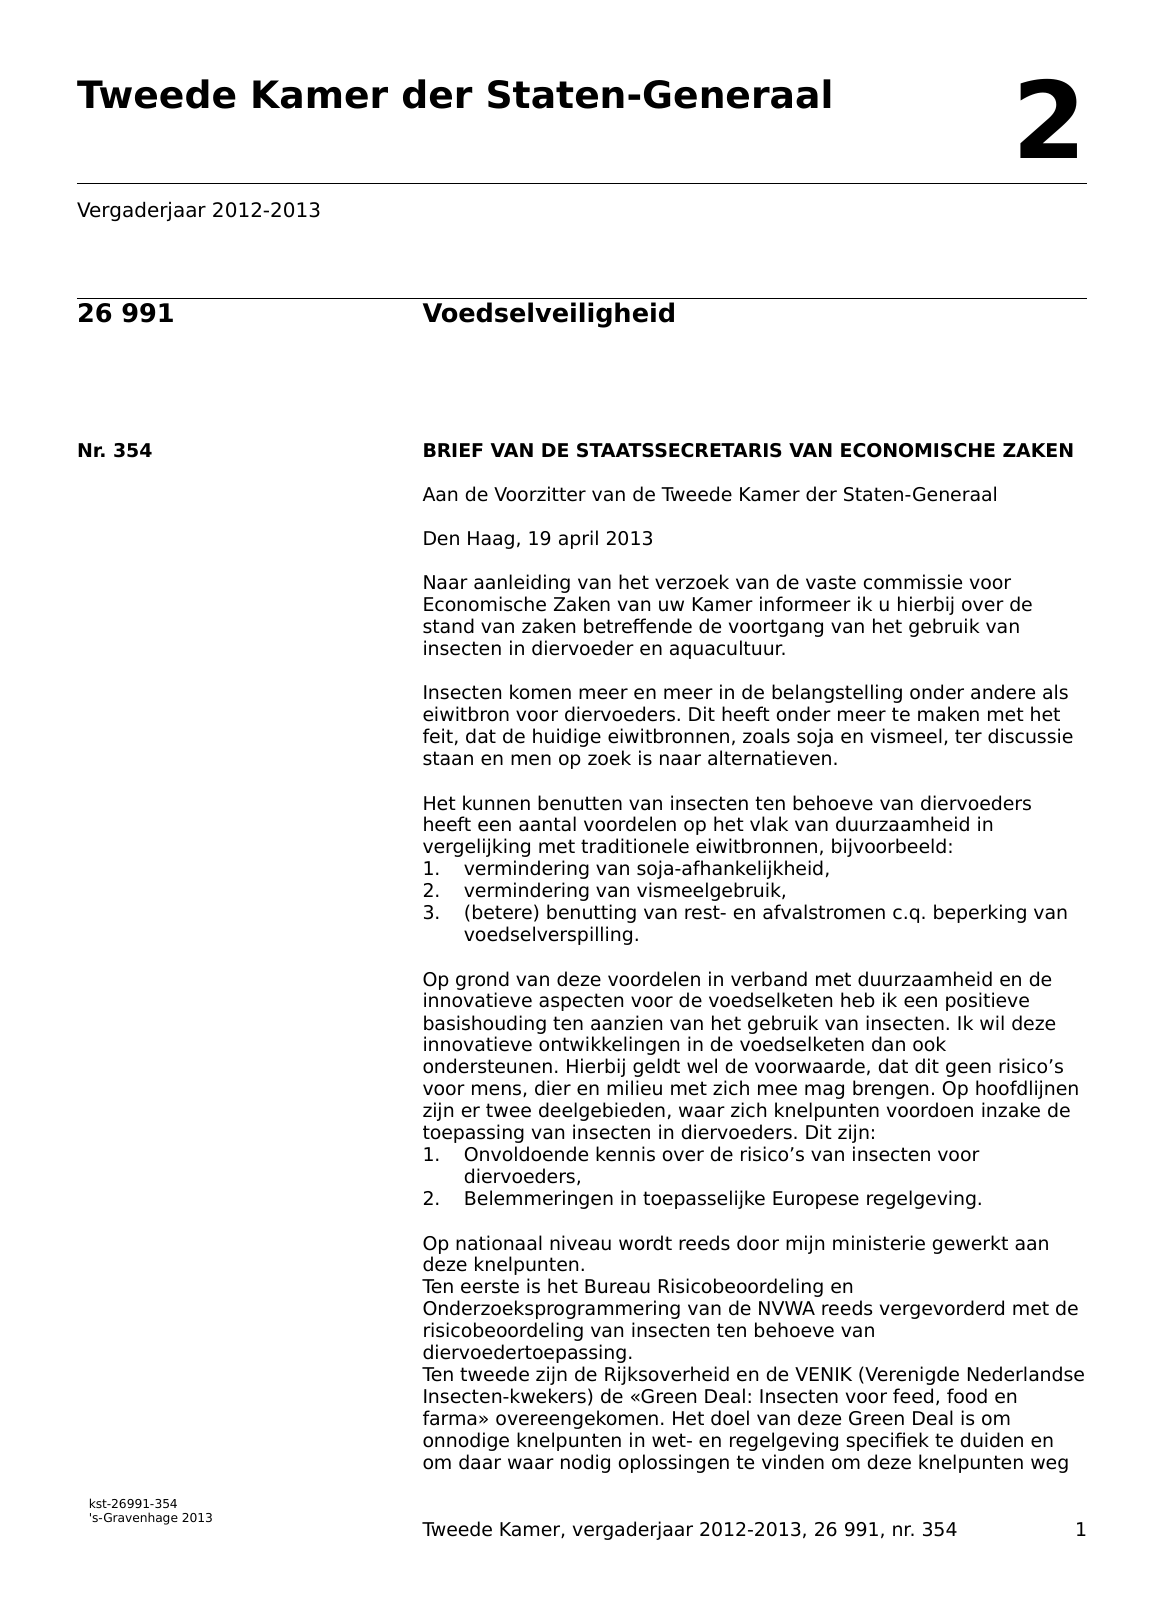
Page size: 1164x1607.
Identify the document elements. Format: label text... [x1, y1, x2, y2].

subtitle 26 991 Voedselveiligheid [77, 299, 1087, 329]
subtitle Nr. 354 BRIEF VAN DE STAATSSECRETARIS VAN ECONOMISCHE ZAKEN [77, 440, 1087, 462]
text 2. vermindering van vismeelgebruik, [422, 880, 1087, 902]
text Ten tweede zijn de Rijksoverheid en de VENIK (Verenigde Nederlandse Insecten-kwekers) de «Green Deal: Insecten voor feed, food en farma» overeengekomen. Het doel van deze Green Deal is om onnodige knelpunten in wet- en regelgeving specifiek te duiden en om daar waar nodig oplossingen te vinden om deze knelpunten weg [422, 1364, 1087, 1474]
text Aan de Voorzitter van de Tweede Kamer der Staten-Generaal [422, 484, 1087, 506]
text Op grond van deze voordelen in verband met duurzaamheid en de innovatieve aspecten voor de voedselketen heb ik een positieve basishouding ten aanzien van het gebruik van insecten. Ik wil deze innovatieve ontwikkelingen in de voedselketen dan ook ondersteunen. Hierbij geldt wel de voorwaarde, dat dit geen risico’s voor mens, dier en milieu met zich mee mag brengen. Op hoofdlijnen zijn er twee deelgebieden, waar zich knelpunten voordoen inzake de toepassing van insecten in diervoeders. Dit zijn: [422, 968, 1087, 1144]
text Ten eerste is het Bureau Risicobeoordeling en Onderzoeksprogrammering van de NVWA reeds vergevorderd met de risicobeoordeling van insecten ten behoeve van diervoedertoepassing. [422, 1276, 1087, 1364]
table_cell Vergaderjaar 2012-2013 [77, 184, 1087, 298]
text 's-Gravenhage 2013 [88, 1511, 323, 1525]
table_header Tweede Kamer der Staten-Generaal [77, 59, 886, 183]
text 2. Belemmeringen in toepasselijke Europese regelgeving. [422, 1188, 1087, 1210]
text kst-26991-354 [88, 1497, 323, 1511]
text Het kunnen benutten van insecten ten behoeve van diervoeders heeft een aantal voordelen op het vlak van duurzaamheid in vergelijking met traditionele eiwitbronnen, bijvoorbeeld: [422, 792, 1087, 858]
text Naar aanleiding van het verzoek van de vaste commissie voor Economische Zaken van uw Kamer informeer ik u hierbij over de stand van zaken betreffende de voortgang van het gebruik van insecten in diervoeder en aquacultuur. [422, 572, 1087, 660]
text 1. Onvoldoende kennis over de risico’s van insecten voor diervoeders, [422, 1144, 1087, 1188]
text Den Haag, 19 april 2013 [422, 528, 1087, 550]
text Insecten komen meer en meer in de belangstelling onder andere als eiwitbron voor diervoeders. Dit heeft onder meer te maken met het feit, dat de huidige eiwitbronnen, zoals soja en vismeel, ter discussie staan en men op zoek is naar alternatieven. [422, 682, 1087, 770]
text 3. (betere) benutting van rest- en afvalstromen c.q. beperking van voedselverspilling. [422, 902, 1087, 946]
table_header 2 [886, 59, 1087, 183]
text 1. vermindering van soja-afhankelijkheid, [422, 858, 1087, 880]
text Op nationaal niveau wordt reeds door mijn ministerie gewerkt aan deze knelpunten. [422, 1232, 1087, 1276]
